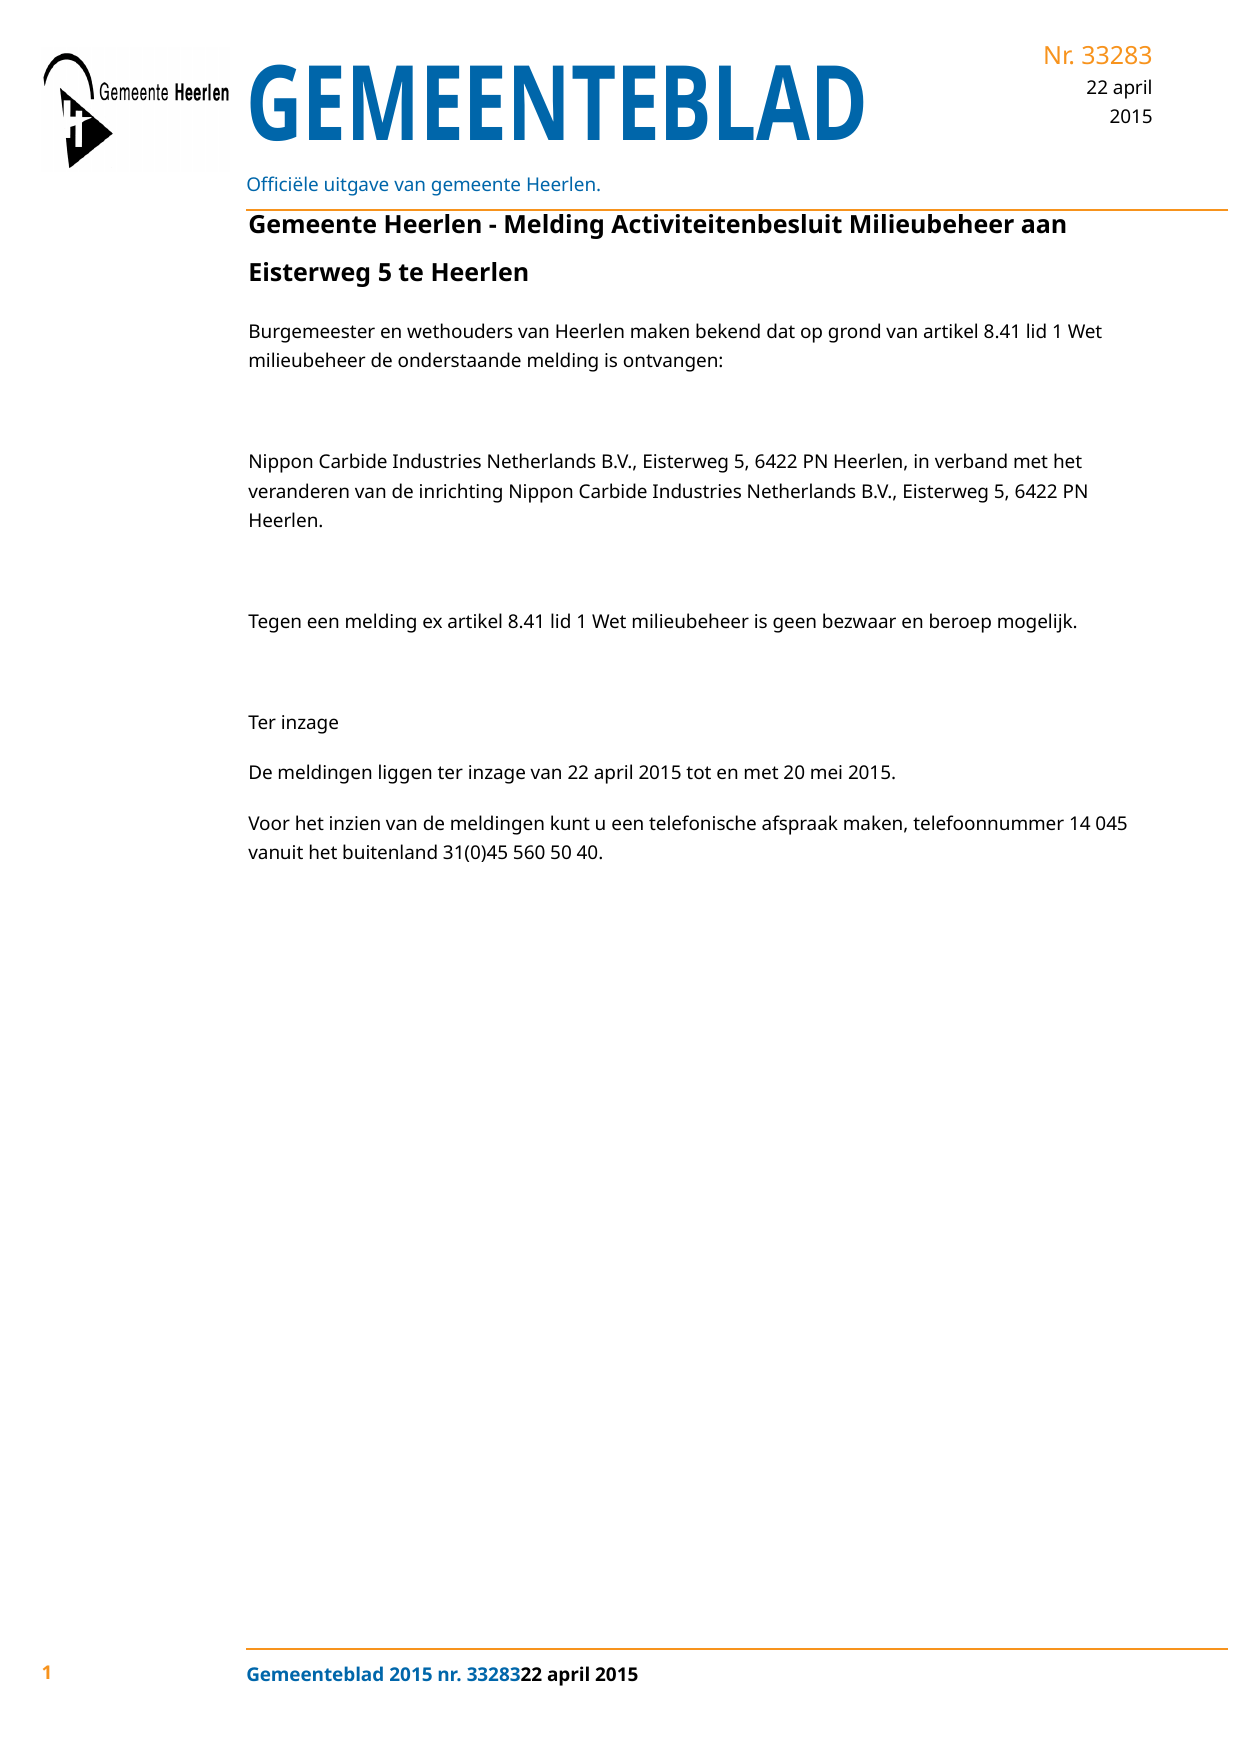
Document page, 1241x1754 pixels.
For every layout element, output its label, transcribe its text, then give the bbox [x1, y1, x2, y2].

text Voor het inzien van de meldingen kunt u een telefonische afspraak maken, telefoonnummer 14 045 vanuit het buitenland 31(0)45 560 50 40. [248, 810, 1152, 865]
text Nippon Carbide Industries Netherlands B.V., Eisterweg 5, 6422 PN Heerlen, in verband met het veranderen van de inrichting Nippon Carbide Industries Netherlands B.V., Eisterweg 5, 6422 PN Heerlen. [248, 448, 1152, 533]
text Ter inzage [248, 709, 1152, 735]
picture [41, 47, 231, 172]
text Gemeente Heerlen - Melding Activiteitenbesluit Milieubeheer aan Eisterweg 5 te Heerlen [248, 211, 1152, 288]
text Tegen een melding ex artikel 8.41 lid 1 Wet milieubeheer is geen bezwaar en beroep mogelijk. [248, 608, 1152, 634]
text Burgemeester en wethouders van Heerlen maken bekend dat op grond van artikel 8.41 lid 1 Wet milieubeheer de onderstaande melding is ontvangen: [248, 318, 1152, 373]
text De meldingen liggen ter inzage van 22 april 2015 tot en met 20 mei 2015. [248, 759, 1152, 785]
